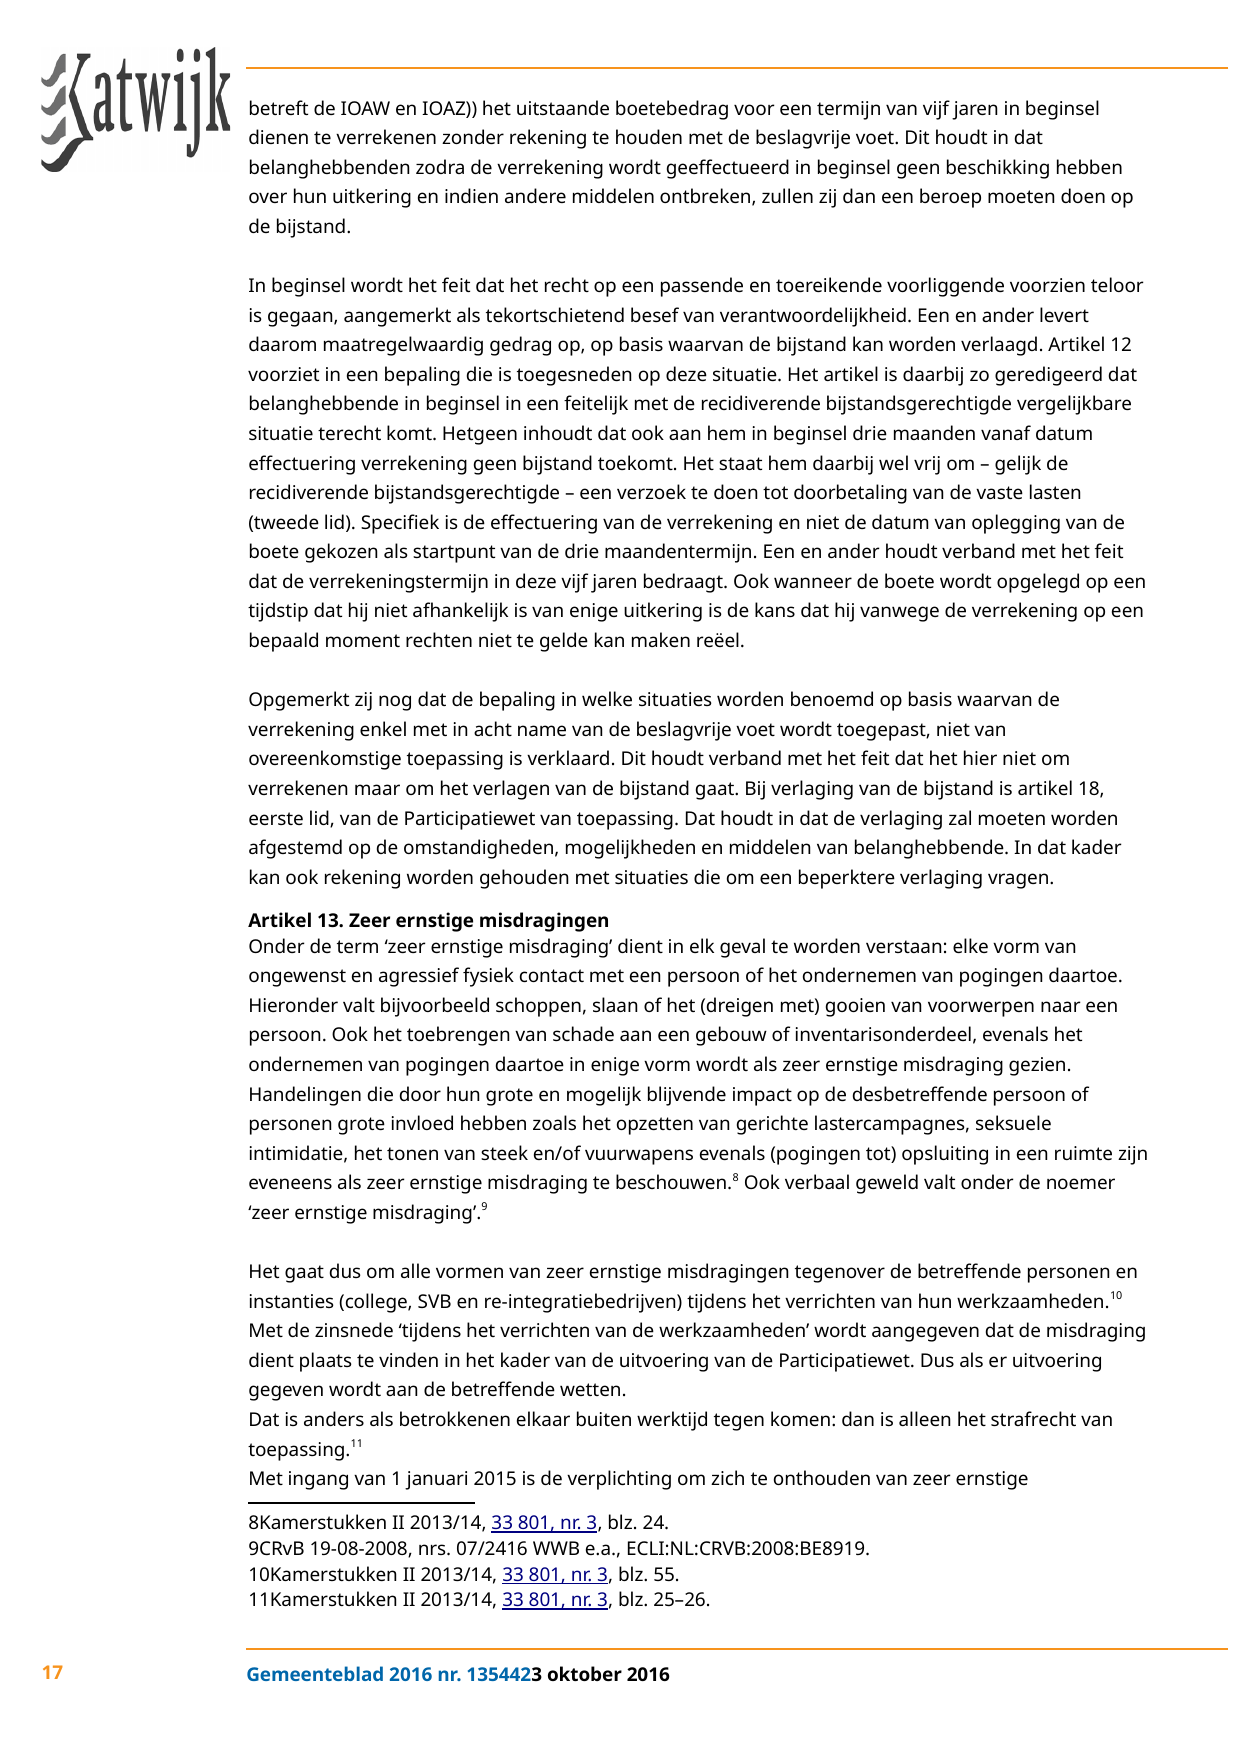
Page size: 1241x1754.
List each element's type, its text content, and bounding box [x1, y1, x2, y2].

picture [41, 47, 231, 172]
text CRvB 19-08-2008, nrs. 07/2416 WWB e.a., ECLI:NL:CRVB:2008:BE8919. [248, 1535, 1152, 1561]
text Kamerstukken II 2013/14, 33 801, nr. 3, blz. 24. [248, 1509, 1152, 1535]
text Met ingang van 1 januari 2015 is de verplichting om zich te onthouden van zeer ernstige [248, 1465, 1152, 1491]
text Artikel 13. Zeer ernstige misdragingen [248, 907, 1152, 933]
text Kamerstukken II 2013/14, 33 801, nr. 3, blz. 55. [248, 1561, 1152, 1586]
text Onder de term ‘zeer ernstige misdraging’ dient in elk geval te worden verstaan: elke vorm van ongewenst en agressief fysiek contact met een persoon of het ondernemen van pogingen daartoe. Hieronder valt bijvoorbeeld schoppen, slaan of het (dreigen met) gooien van voorwerpen naar een persoon. Ook het toebrengen van schade aan een gebouw of inventarisonderdeel, evenals het ondernemen van pogingen daartoe in enige vorm wordt als zeer ernstige misdraging gezien. Handelingen die door hun grote en mogelijk blijvende impact op de desbetreffende persoon of personen grote invloed hebben zoals het opzetten van gerichte lastercampagnes, seksuele intimidatie, het tonen van steek en/of vuurwapens evenals (pogingen tot) opsluiting in een ruimte zijn eveneens als zeer ernstige misdraging te beschouwen. Ook verbaal geweld valt onder de noemer ‘zeer ernstige misdraging’. [248, 933, 1152, 1225]
text Opgemerkt zij nog dat de bepaling in welke situaties worden benoemd op basis waarvan de verrekening enkel met in acht name van de beslagvrije voet wordt toegepast, niet van overeenkomstige toepassing is verklaard. Dit houdt verband met het feit dat het hier niet om verrekenen maar om het verlagen van de bijstand gaat. Bij verlaging van de bijstand is artikel 18, eerste lid, van de Participatiewet van toepassing. Dat houdt in dat de verlaging zal moeten worden afgestemd op de omstandigheden, mogelijkheden en middelen van belanghebbende. In dat kader kan ook rekening worden gehouden met situaties die om een beperktere verlaging vragen. [248, 686, 1152, 890]
text In beginsel wordt het feit dat het recht op een passende en toereikende voorliggende voorzien teloor is gegaan, aangemerkt als tekortschietend besef van verantwoordelijkheid. Een en ander levert daarom maatregelwaardig gedrag op, op basis waarvan de bijstand kan worden verlaagd. Artikel 12 voorziet in een bepaling die is toegesneden op deze situatie. Het artikel is daarbij zo geredigeerd dat belanghebbende in beginsel in een feitelijk met de recidiverende bijstandsgerechtigde vergelijkbare situatie terecht komt. Hetgeen inhoudt dat ook aan hem in beginsel drie maanden vanaf datum effectuering verrekening geen bijstand toekomt. Het staat hem daarbij wel vrij om – gelijk de recidiverende bijstandsgerechtigde – een verzoek te doen tot doorbetaling van de vaste lasten (tweede lid). Specifiek is de effectuering van de verrekening en niet de datum van oplegging van de boete gekozen als startpunt van de drie maandentermijn. Een en ander houdt verband met het feit dat de verrekeningstermijn in deze vijf jaren bedraagt. Ook wanneer de boete wordt opgelegd op een tijdstip dat hij niet afhankelijk is van enige uitkering is de kans dat hij vanwege de verrekening op een bepaald moment rechten niet te gelde kan maken reëel. [248, 272, 1152, 653]
text Kamerstukken II 2013/14, 33 801, nr. 3, blz. 25–26. [248, 1586, 1152, 1612]
text Het gaat dus om alle vormen van zeer ernstige misdragingen tegenover de betreffende personen en instanties (college, SVB en re-integratiebedrijven) tijdens het verrichten van hun werkzaamheden. Met de zinsnede ‘tijdens het verrichten van de werkzaamheden’ wordt aangegeven dat de misdraging dient plaats te vinden in het kader van de uitvoering van de Participatiewet. Dus als er uitvoering gegeven wordt aan de betreffende wetten. [248, 1258, 1152, 1402]
text betreft de IOAW en IOAZ)) het uitstaande boetebedrag voor een termijn van vijf jaren in beginsel dienen te verrekenen zonder rekening te houden met de beslagvrije voet. Dit houdt in dat belanghebbenden zodra de verrekening wordt geeffectueerd in beginsel geen beschikking hebben over hun uitkering en indien andere middelen ontbreken, zullen zij dan een beroep moeten doen op de bijstand. [248, 95, 1152, 239]
text Dat is anders als betrokkenen elkaar buiten werktijd tegen komen: dan is alleen het strafrecht van toepassing. [248, 1406, 1152, 1461]
